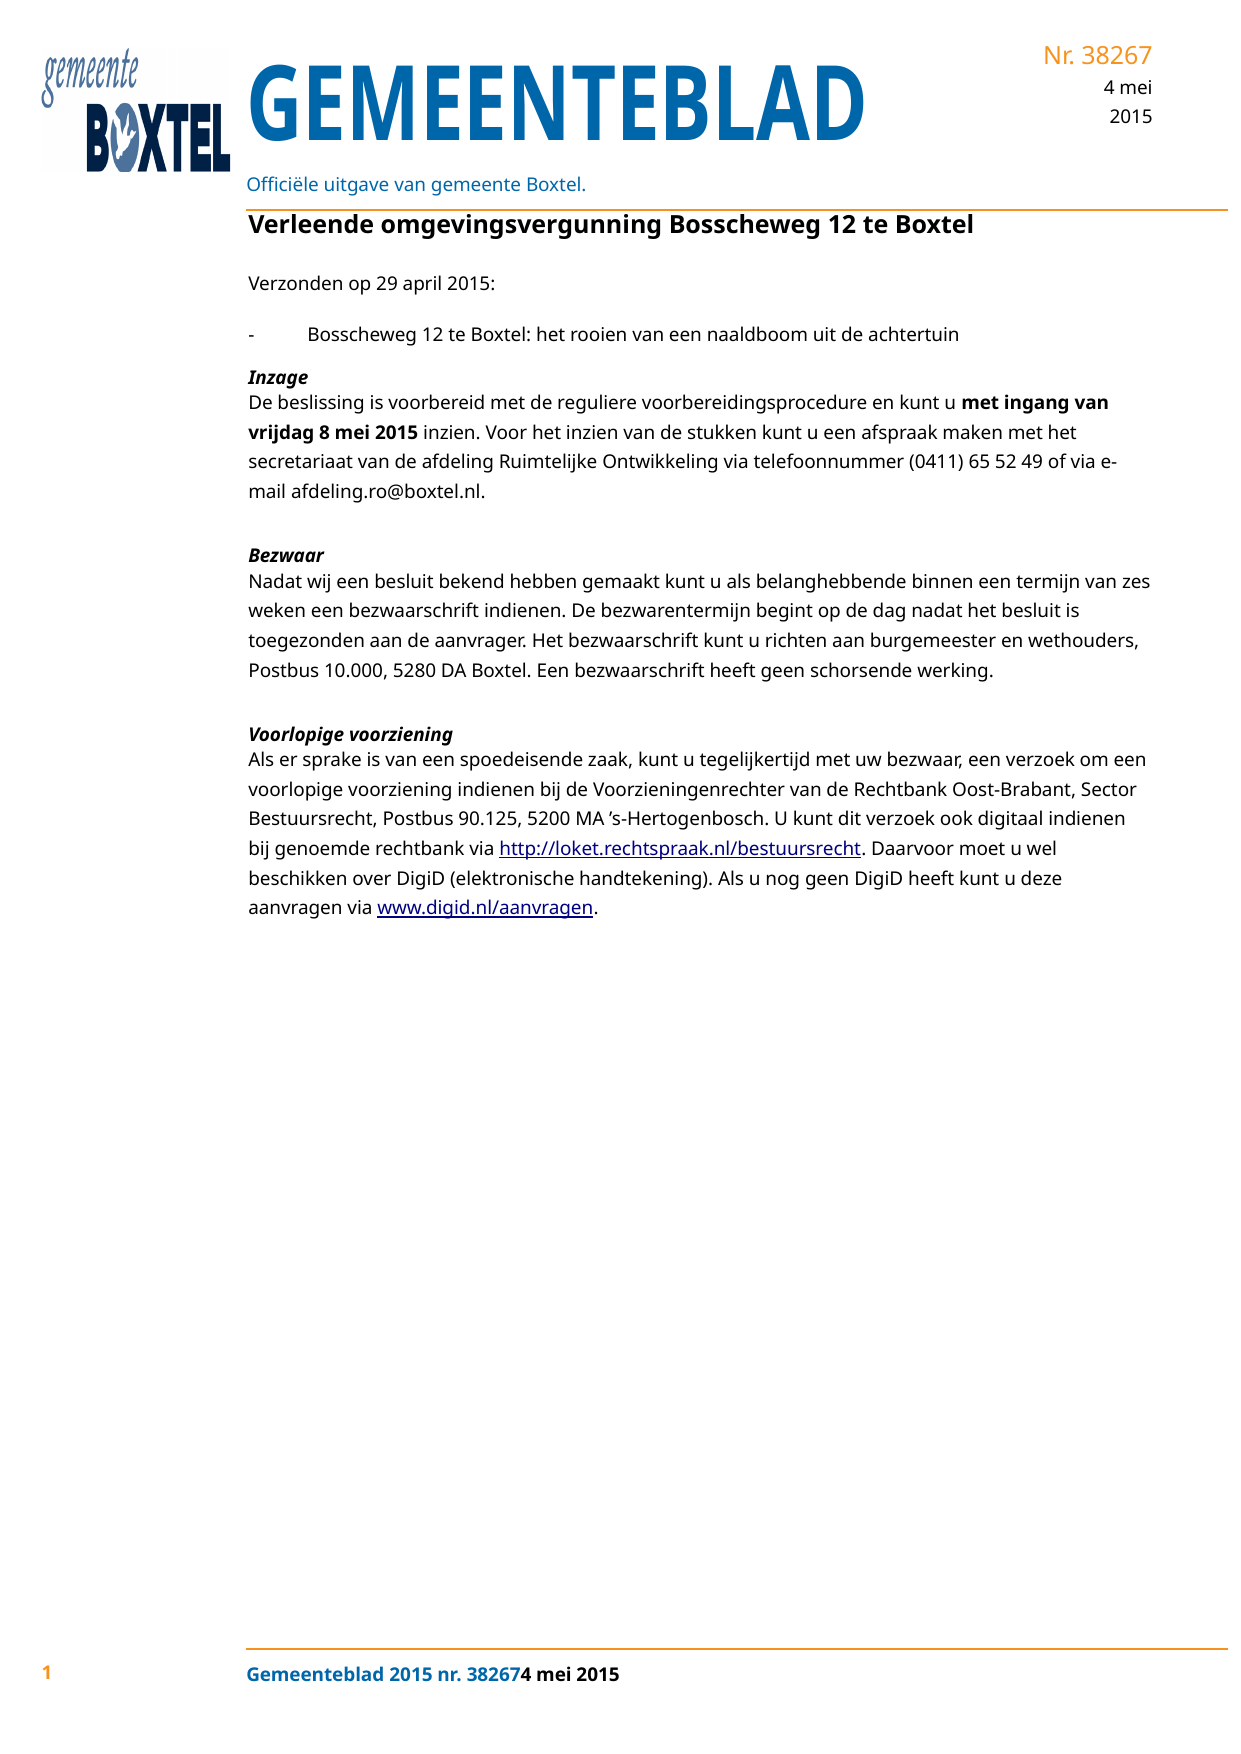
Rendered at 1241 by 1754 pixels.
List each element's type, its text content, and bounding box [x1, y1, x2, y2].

text Inzage [248, 364, 1152, 389]
text Bezwaar [248, 542, 1152, 568]
text Als er sprake is van een spoedeisende zaak, kunt u tegelijkertijd met uw bezwaar, een verzoek om een voorlopige voorziening indienen bij de Voorzieningenrechter van de Rechtbank Oost-Brabant, Sector Bestuursrecht, Postbus 90.125, 5200 MA ’s-Hertogenbosch. U kunt dit verzoek ook digitaal indienen bij genoemde rechtbank via http://loket.rechtspraak.nl/bestuursrecht. Daarvoor moet u wel beschikken over DigiD (elektronische handtekening). Als u nog geen DigiD heeft kunt u deze aanvragen via www.digid.nl/aanvragen. [248, 746, 1152, 920]
list Bosscheweg 12 te Boxtel: het rooien van een naaldboom uit de achtertuin [248, 321, 1152, 346]
text De beslissing is voorbereid met de reguliere voorbereidingsprocedure en kunt u met ingang van vrijdag 8 mei 2015 inzien. Voor het inzien van de stukken kunt u een afspraak maken met het secretariaat van de afdeling Ruimtelijke Ontwikkeling via telefoonnummer (0411) 65 52 49 of via e-mail afdeling.ro@boxtel.nl. [248, 389, 1152, 504]
text Nadat wij een besluit bekend hebben gemaakt kunt u als belanghebbende binnen een termijn van zes weken een bezwaarschrift indienen. De bezwarentermijn begint op de dag nadat het besluit is toegezonden aan de aanvrager. Het bezwaarschrift kunt u richten aan burgemeester en wethouders, Postbus 10.000, 5280 DA Boxtel. Een bezwaarschrift heeft geen schorsende werking. [248, 568, 1152, 682]
text Voorlopige voorziening [248, 721, 1152, 746]
text Verleende omgevingsvergunning Bosscheweg 12 te Boxtel [248, 211, 1152, 241]
text Verzonden op 29 april 2015: [248, 270, 1152, 296]
picture [41, 47, 231, 172]
